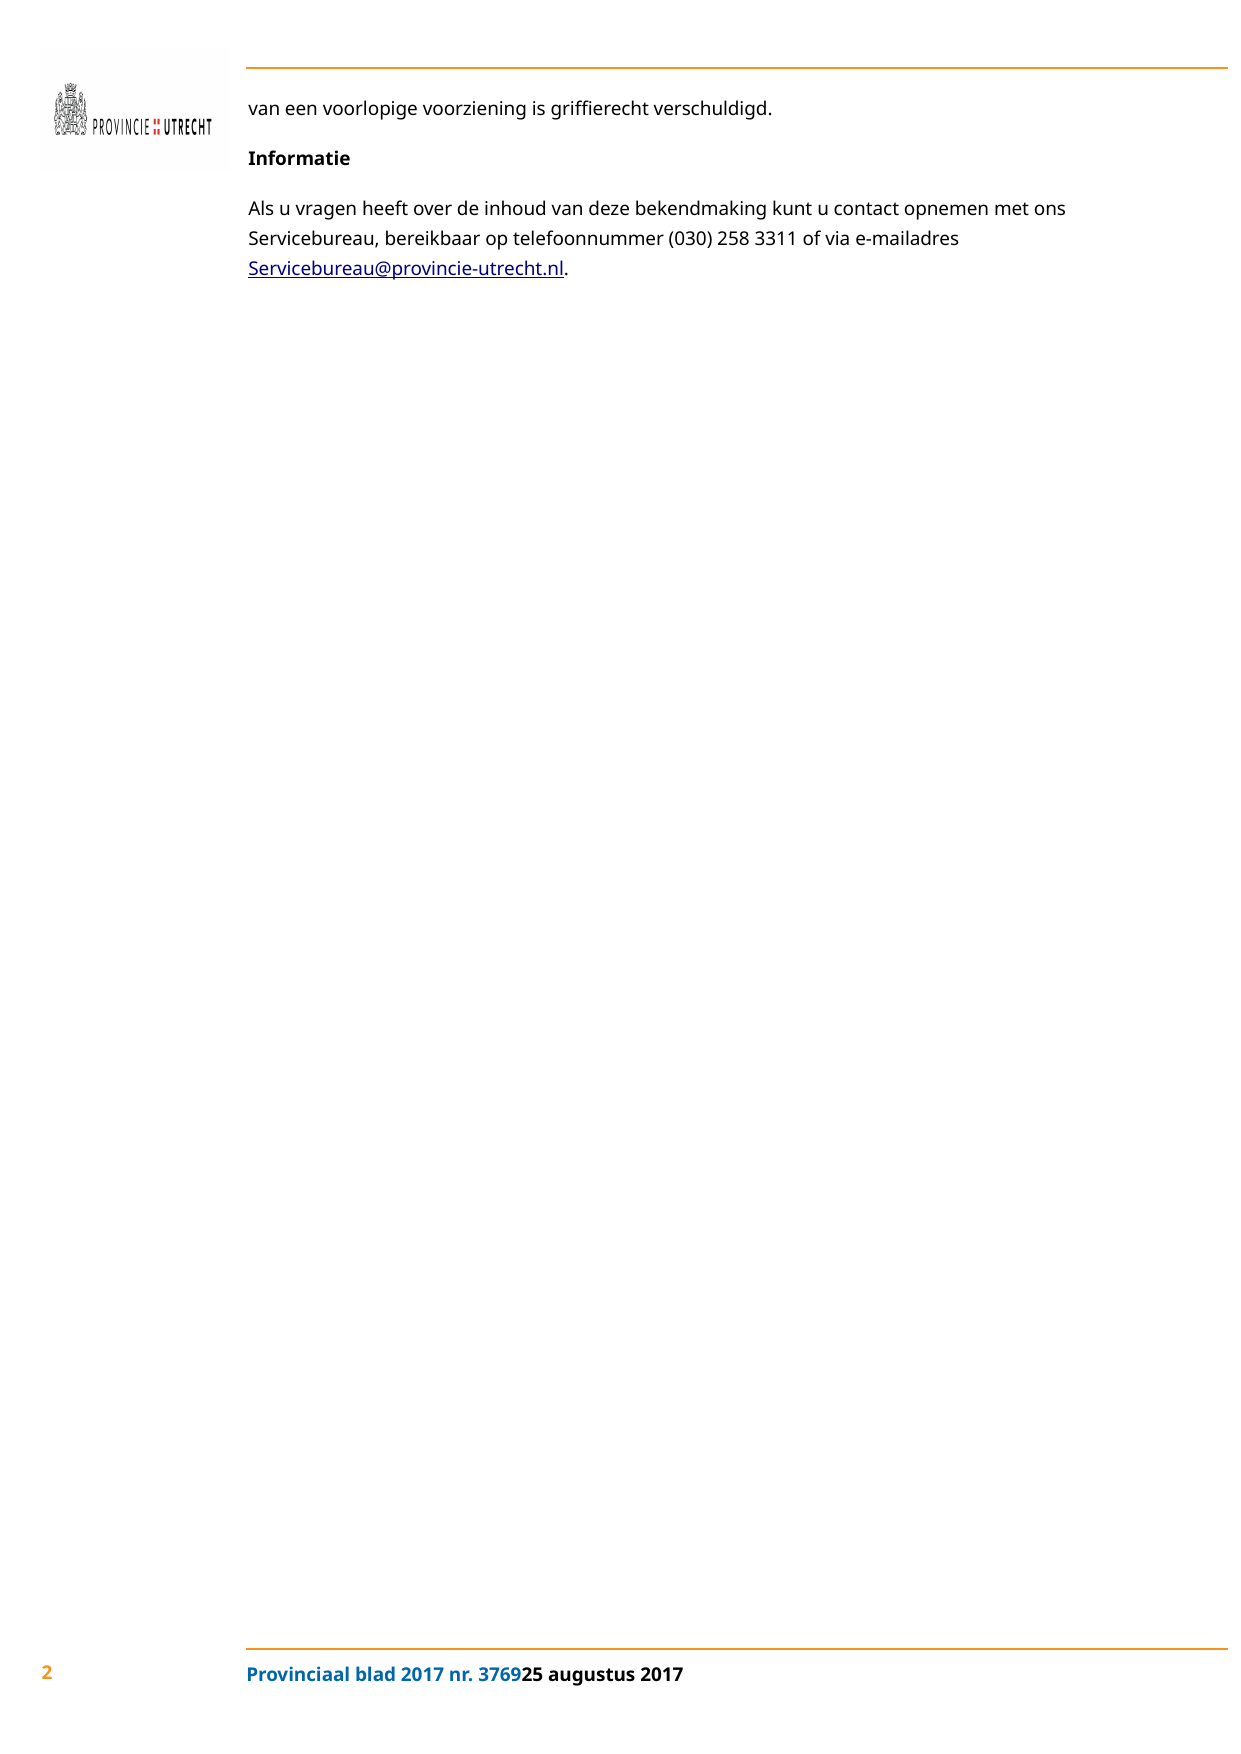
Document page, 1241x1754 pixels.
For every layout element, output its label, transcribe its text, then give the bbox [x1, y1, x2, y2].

picture [41, 47, 231, 172]
text Informatie [248, 145, 1152, 171]
text Als u vragen heeft over de inhoud van deze bekendmaking kunt u contact opnemen met ons Servicebureau, bereikbaar op telefoonnummer (030) 258 3311 of via e-mailadres Servicebureau@provincie-utrecht.nl. [248, 196, 1152, 281]
text van een voorlopige voorziening is griffierecht verschuldigd. [248, 95, 1152, 121]
